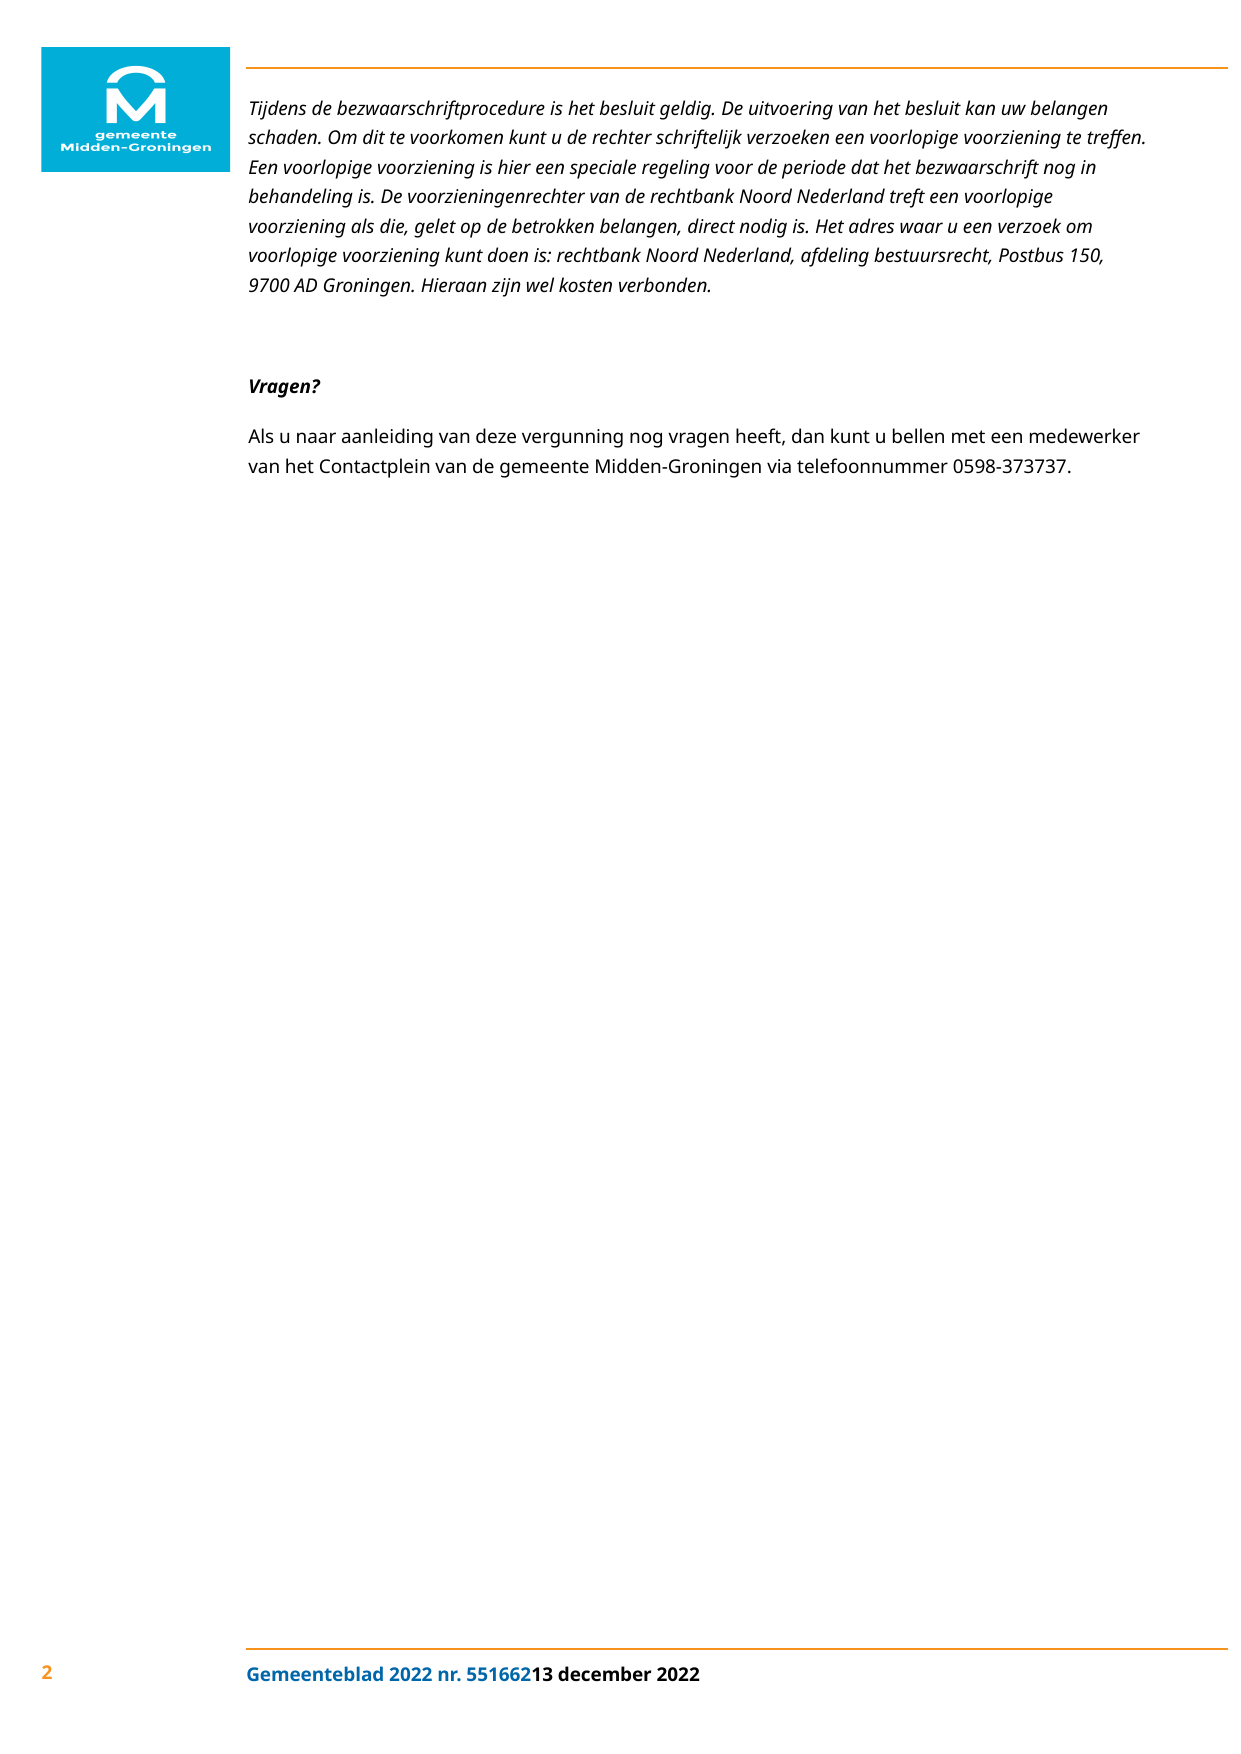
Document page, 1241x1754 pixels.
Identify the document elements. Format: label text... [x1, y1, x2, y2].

text Vragen? [248, 373, 1152, 399]
picture [107, 89, 165, 122]
text Tijdens de bezwaarschriftprocedure is het besluit geldig. De uitvoering van het besluit kan uw belangen schaden. Om dit te voorkomen kunt u de rechter schriftelijk verzoeken een voorlopige voorziening te treffen. Een voorlopige voorziening is hier een speciale regeling voor de periode dat het bezwaarschrift nog in behandeling is. De voorzieningenrechter van de rechtbank Noord Nederland treft een voorlopige voorziening als die, gelet op de betrokken belangen, direct nodig is. Het adres waar u een verzoek om voorlopige voorziening kunt doen is: rechtbank Noord Nederland, afdeling bestuursrecht, Postbus 150, 9700 AD Groningen. Hieraan zijn wel kosten verbonden. [248, 95, 1152, 298]
picture [184, 146, 190, 153]
text Als u naar aanleiding van deze vergunning nog vragen heeft, dan kunt u bellen met een medewerker van het Contactplein van de gemeente Midden-Groningen via telefoonnummer 0598-373737. [248, 423, 1152, 479]
picture [108, 66, 164, 82]
